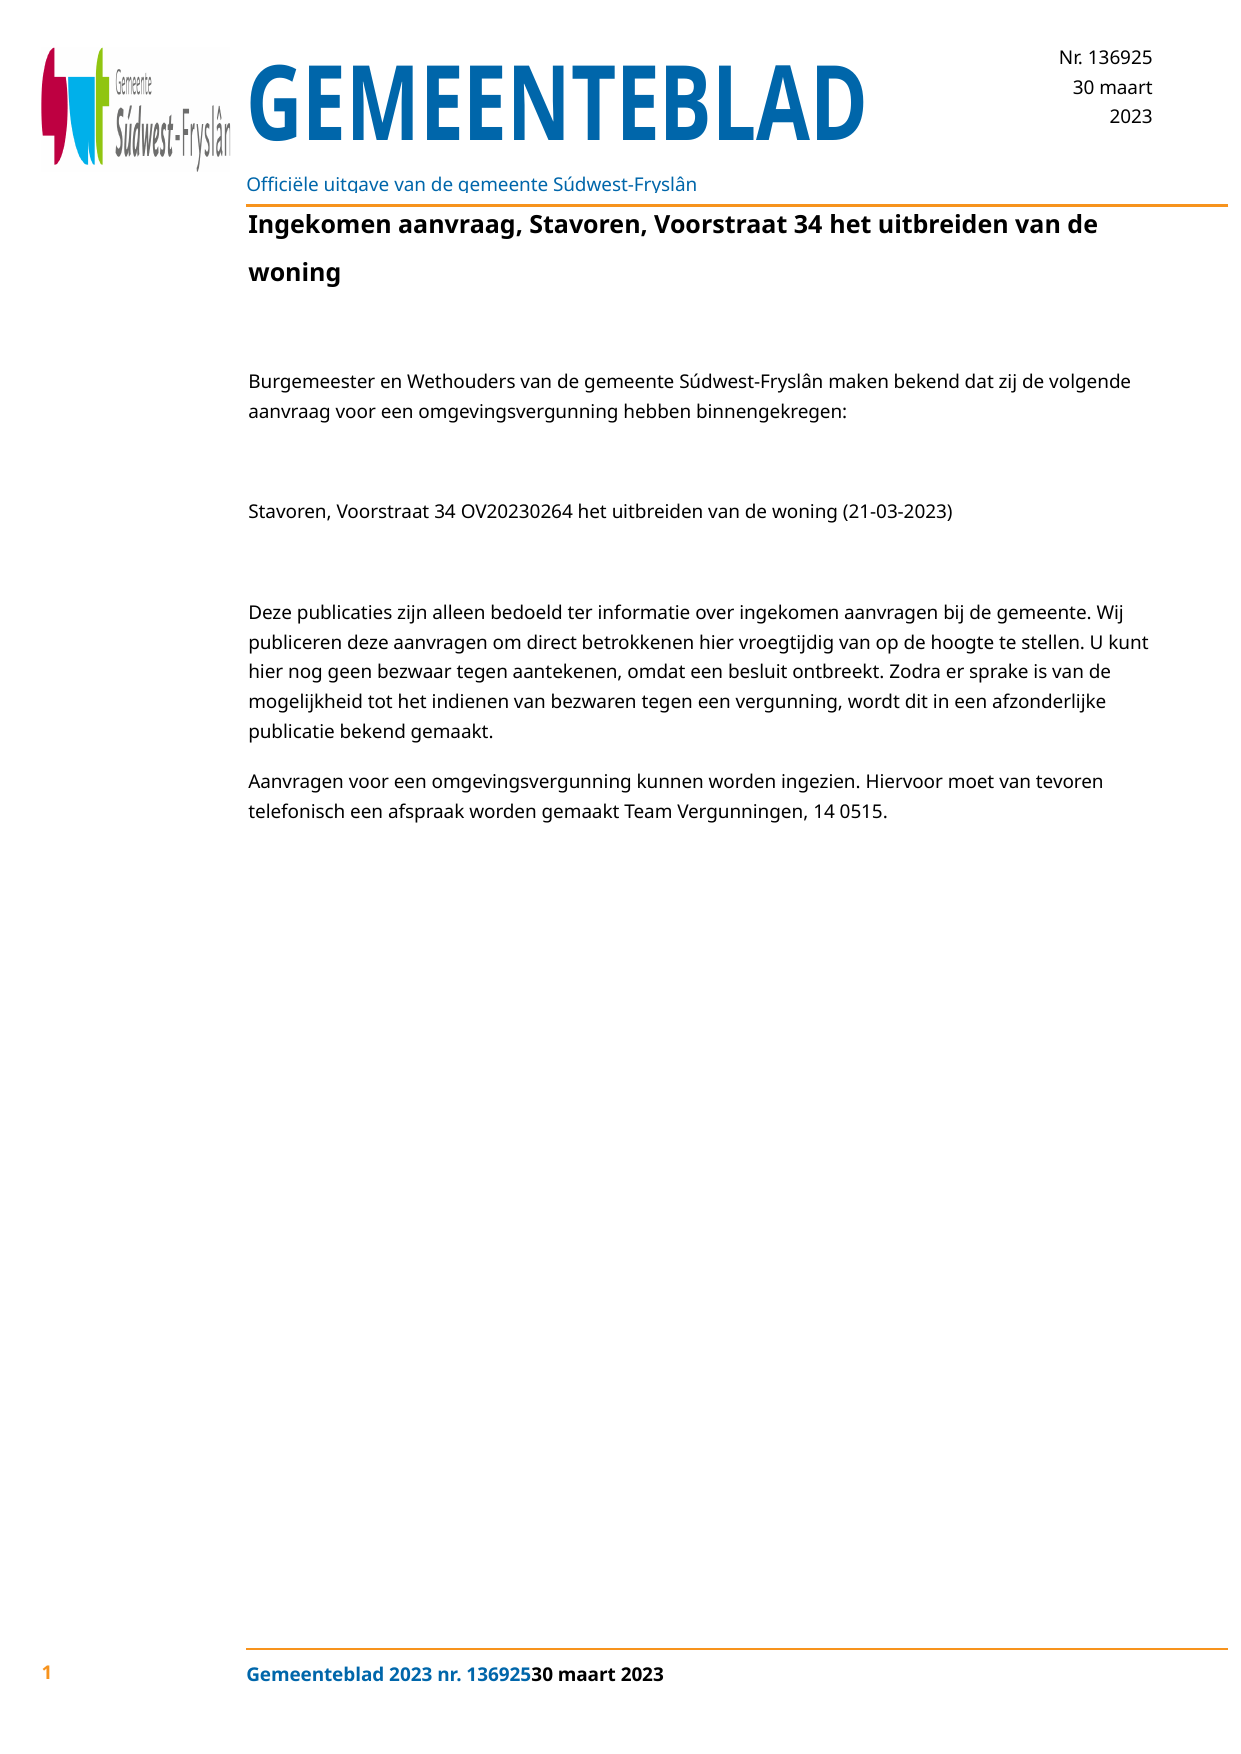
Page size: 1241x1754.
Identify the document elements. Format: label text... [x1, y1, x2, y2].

text Ingekomen aanvraag, Stavoren, Voorstraat 34 het uitbreiden van de woning [248, 207, 1152, 288]
text Stavoren, Voorstraat 34 OV20230264 het uitbreiden van de woning (21-03-2023) [248, 499, 1152, 524]
text Aanvragen voor een omgevingsvergunning kunnen worden ingezien. Hiervoor moet van tevoren telefonisch een afspraak worden gemaakt Team Vergunningen, 14 0515. [248, 768, 1152, 824]
picture [41, 47, 231, 172]
text Deze publicaties zijn alleen bedoeld ter informatie over ingekomen aanvragen bij de gemeente. Wij publiceren deze aanvragen om direct betrokkenen hier vroegtijdig van op de hoogte te stellen. U kunt hier nog geen bezwaar tegen aantekenen, omdat een besluit ontbreekt. Zodra er sprake is van de mogelijkheid tot het indienen van bezwaren tegen een vergunning, wordt dit in een afzonderlijke publicatie bekend gemaakt. [248, 599, 1152, 744]
text Burgemeester en Wethouders van de gemeente Súdwest-Fryslân maken bekend dat zij de volgende aanvraag voor een omgevingsvergunning hebben binnengekregen: [248, 368, 1152, 424]
